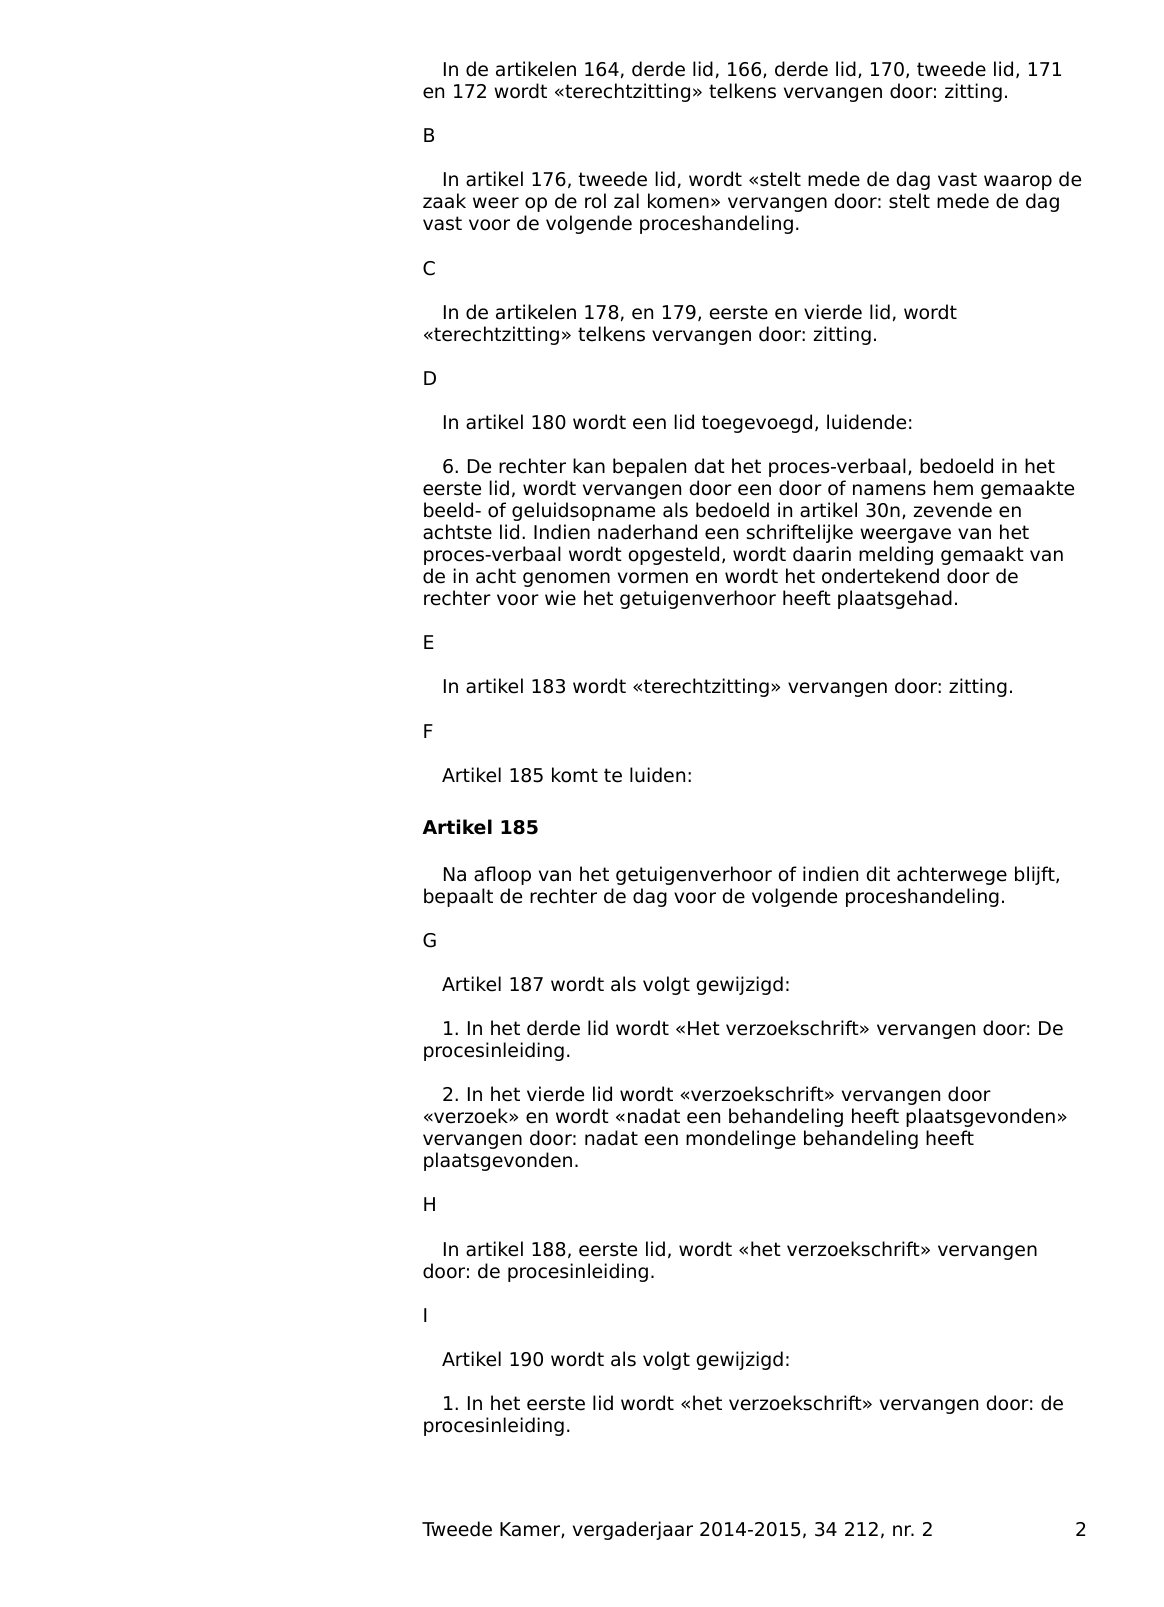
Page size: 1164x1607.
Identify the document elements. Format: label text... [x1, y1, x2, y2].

text H [422, 1194, 1087, 1216]
text In artikel 176, tweede lid, wordt «stelt mede de dag vast waarop de zaak weer op de rol zal komen» vervangen door: stelt mede de dag vast voor de volgende proceshandeling. [422, 169, 1087, 235]
text F [422, 721, 1087, 742]
text Artikel 190 wordt als volgt gewijzigd: [422, 1349, 1087, 1371]
text E [422, 632, 1087, 654]
text 2. In het vierde lid wordt «verzoekschrift» vervangen door «verzoek» en wordt «nadat een behandeling heeft plaatsgevonden» vervangen door: nadat een mondelinge behandeling heeft plaatsgevonden. [422, 1084, 1087, 1172]
text B [422, 125, 1087, 147]
text I [422, 1305, 1087, 1327]
text G [422, 930, 1087, 952]
subtitle Artikel 185 [422, 817, 1087, 839]
text 1. In het eerste lid wordt «het verzoekschrift» vervangen door: de procesinleiding. [422, 1393, 1087, 1437]
text In artikel 180 wordt een lid toegevoegd, luidende: [422, 412, 1087, 434]
text In de artikelen 164, derde lid, 166, derde lid, 170, tweede lid, 171 en 172 wordt «terechtzitting» telkens vervangen door: zitting. [422, 59, 1087, 103]
text Na afloop van het getuigenverhoor of indien dit achterwege blijft, bepaalt de rechter de dag voor de volgende proceshandeling. [422, 864, 1087, 908]
text In de artikelen 178, en 179, eerste en vierde lid, wordt «terechtzitting» telkens vervangen door: zitting. [422, 302, 1087, 346]
text 6. De rechter kan bepalen dat het proces-verbaal, bedoeld in het eerste lid, wordt vervangen door een door of namens hem gemaakte beeld- of geluidsopname als bedoeld in artikel 30n, zevende en achtste lid. Indien naderhand een schriftelijke weergave van het proces-verbaal wordt opgesteld, wordt daarin melding gemaakt van de in acht genomen vormen en wordt het ondertekend door de rechter voor wie het getuigenverhoor heeft plaatsgehad. [422, 456, 1087, 610]
text Artikel 185 komt te luiden: [422, 765, 1087, 787]
text Artikel 187 wordt als volgt gewijzigd: [422, 974, 1087, 996]
text 1. In het derde lid wordt «Het verzoekschrift» vervangen door: De procesinleiding. [422, 1018, 1087, 1062]
text In artikel 188, eerste lid, wordt «het verzoekschrift» vervangen door: de procesinleiding. [422, 1238, 1087, 1282]
text In artikel 183 wordt «terechtzitting» vervangen door: zitting. [422, 676, 1087, 698]
text D [422, 368, 1087, 390]
text C [422, 257, 1087, 279]
